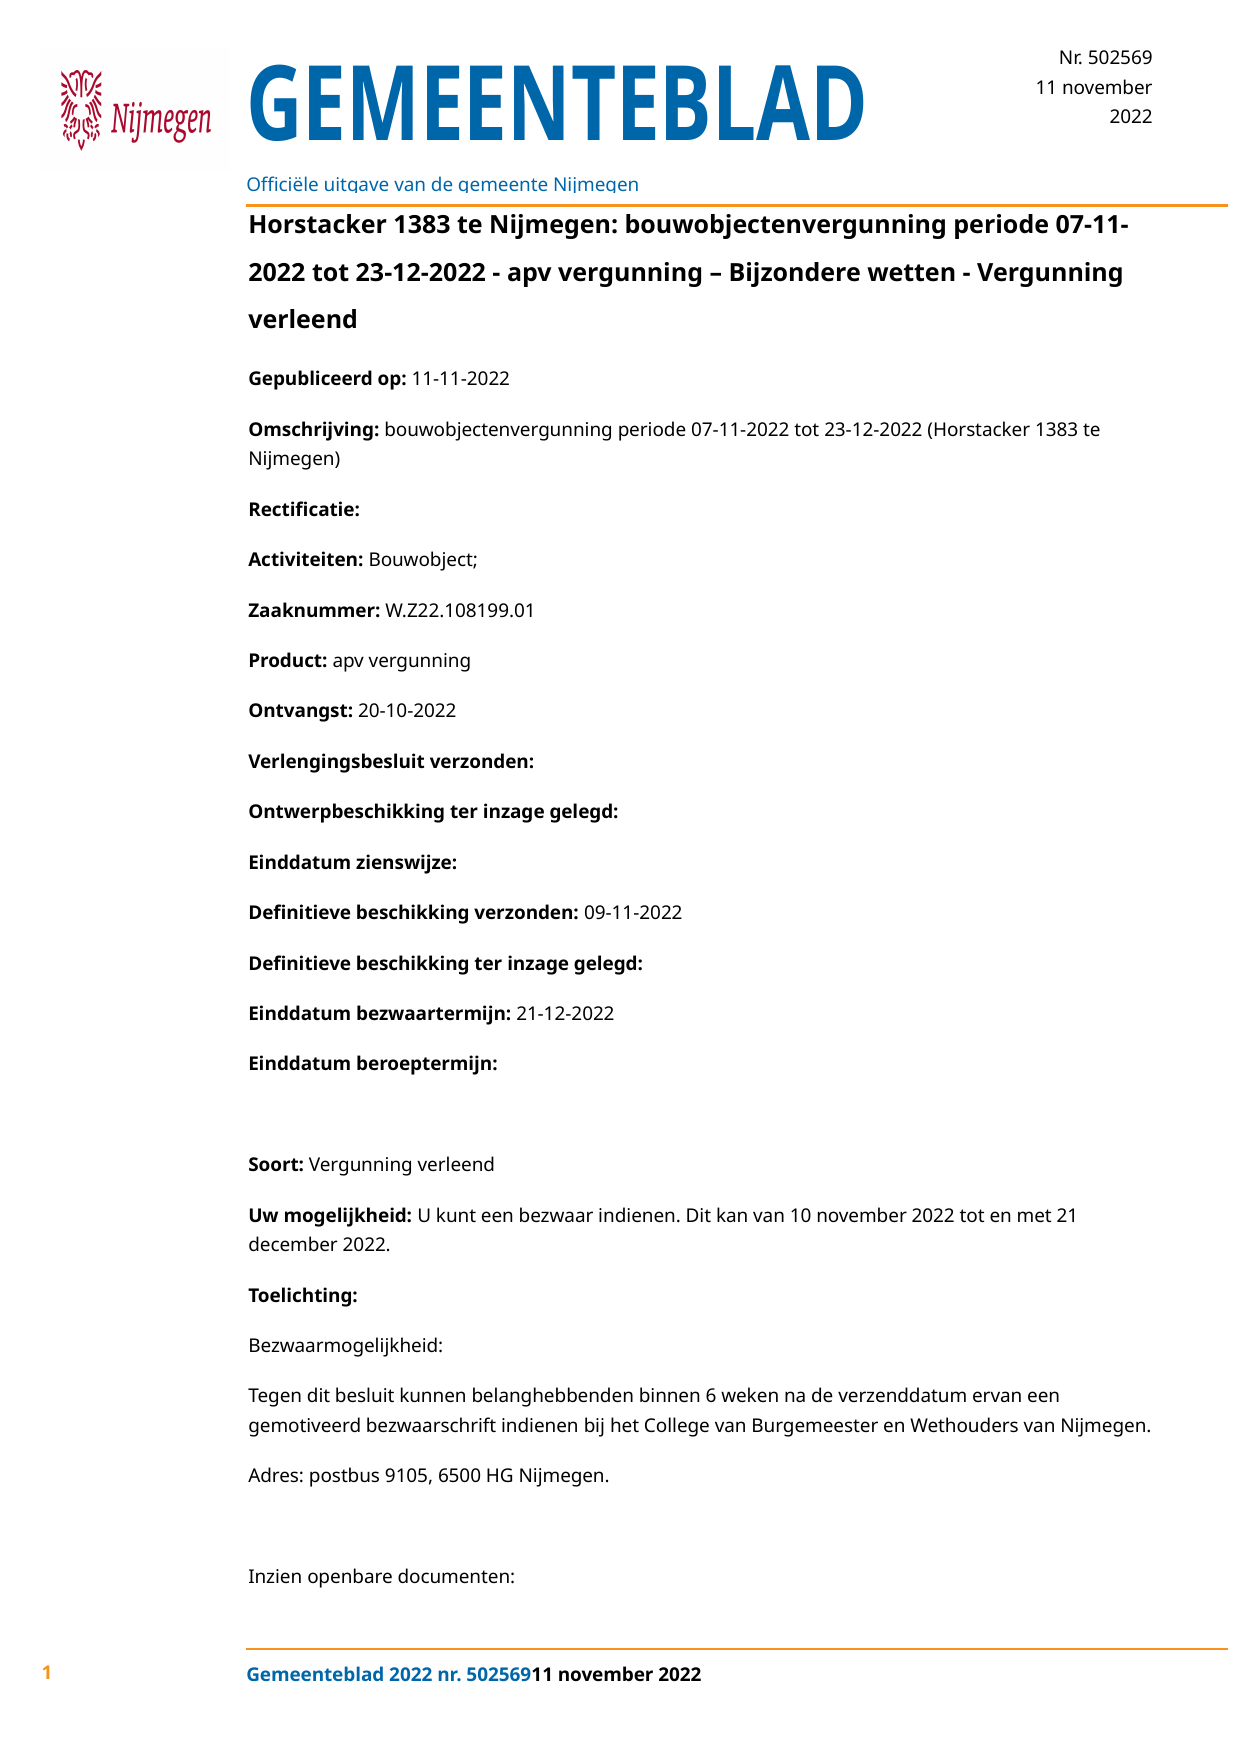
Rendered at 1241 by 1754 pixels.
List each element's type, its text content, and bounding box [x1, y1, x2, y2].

text Einddatum bezwaartermijn: 21-12-2022 [248, 1000, 1152, 1026]
picture [41, 47, 231, 172]
text Activiteiten: Bouwobject; [248, 546, 1152, 572]
text Verlengingsbesluit verzonden: [248, 748, 1152, 774]
text Einddatum zienswijze: [248, 849, 1152, 874]
text Bezwaarmogelijkheid: [248, 1332, 1152, 1358]
text Soort: Vergunning verleend [248, 1151, 1152, 1177]
text Ontwerpbeschikking ter inzage gelegd: [248, 798, 1152, 824]
text Adres: postbus 9105, 6500 HG Nijmegen. [248, 1463, 1152, 1488]
text Horstacker 1383 te Nijmegen: bouwobjectenvergunning periode 07-11-2022 tot 23-12-2022 - apv vergunning – Bijzondere wetten - Vergunning verleend [248, 207, 1152, 336]
text Uw mogelijkheid: U kunt een bezwaar indienen. Dit kan van 10 november 2022 tot en met 21 december 2022. [248, 1202, 1152, 1257]
text Product: apv vergunning [248, 647, 1152, 673]
text Inzien openbare documenten: [248, 1563, 1152, 1589]
text Ontvangst: 20-10-2022 [248, 698, 1152, 723]
text Gepubliceerd op: 11-11-2022 [248, 366, 1152, 391]
text Omschrijving: bouwobjectenvergunning periode 07-11-2022 tot 23-12-2022 (Horstacker 1383 te Nijmegen) [248, 416, 1152, 471]
text Einddatum beroeptermijn: [248, 1051, 1152, 1076]
text Toelichting: [248, 1282, 1152, 1307]
text Definitieve beschikking verzonden: 09-11-2022 [248, 899, 1152, 925]
text Zaaknummer: W.Z22.108199.01 [248, 597, 1152, 622]
text Tegen dit besluit kunnen belanghebbenden binnen 6 weken na de verzenddatum ervan een gemotiveerd bezwaarschrift indienen bij het College van Burgemeester en Wethouders van Nijmegen. [248, 1383, 1152, 1438]
text Definitieve beschikking ter inzage gelegd: [248, 950, 1152, 975]
text Rectificatie: [248, 496, 1152, 522]
